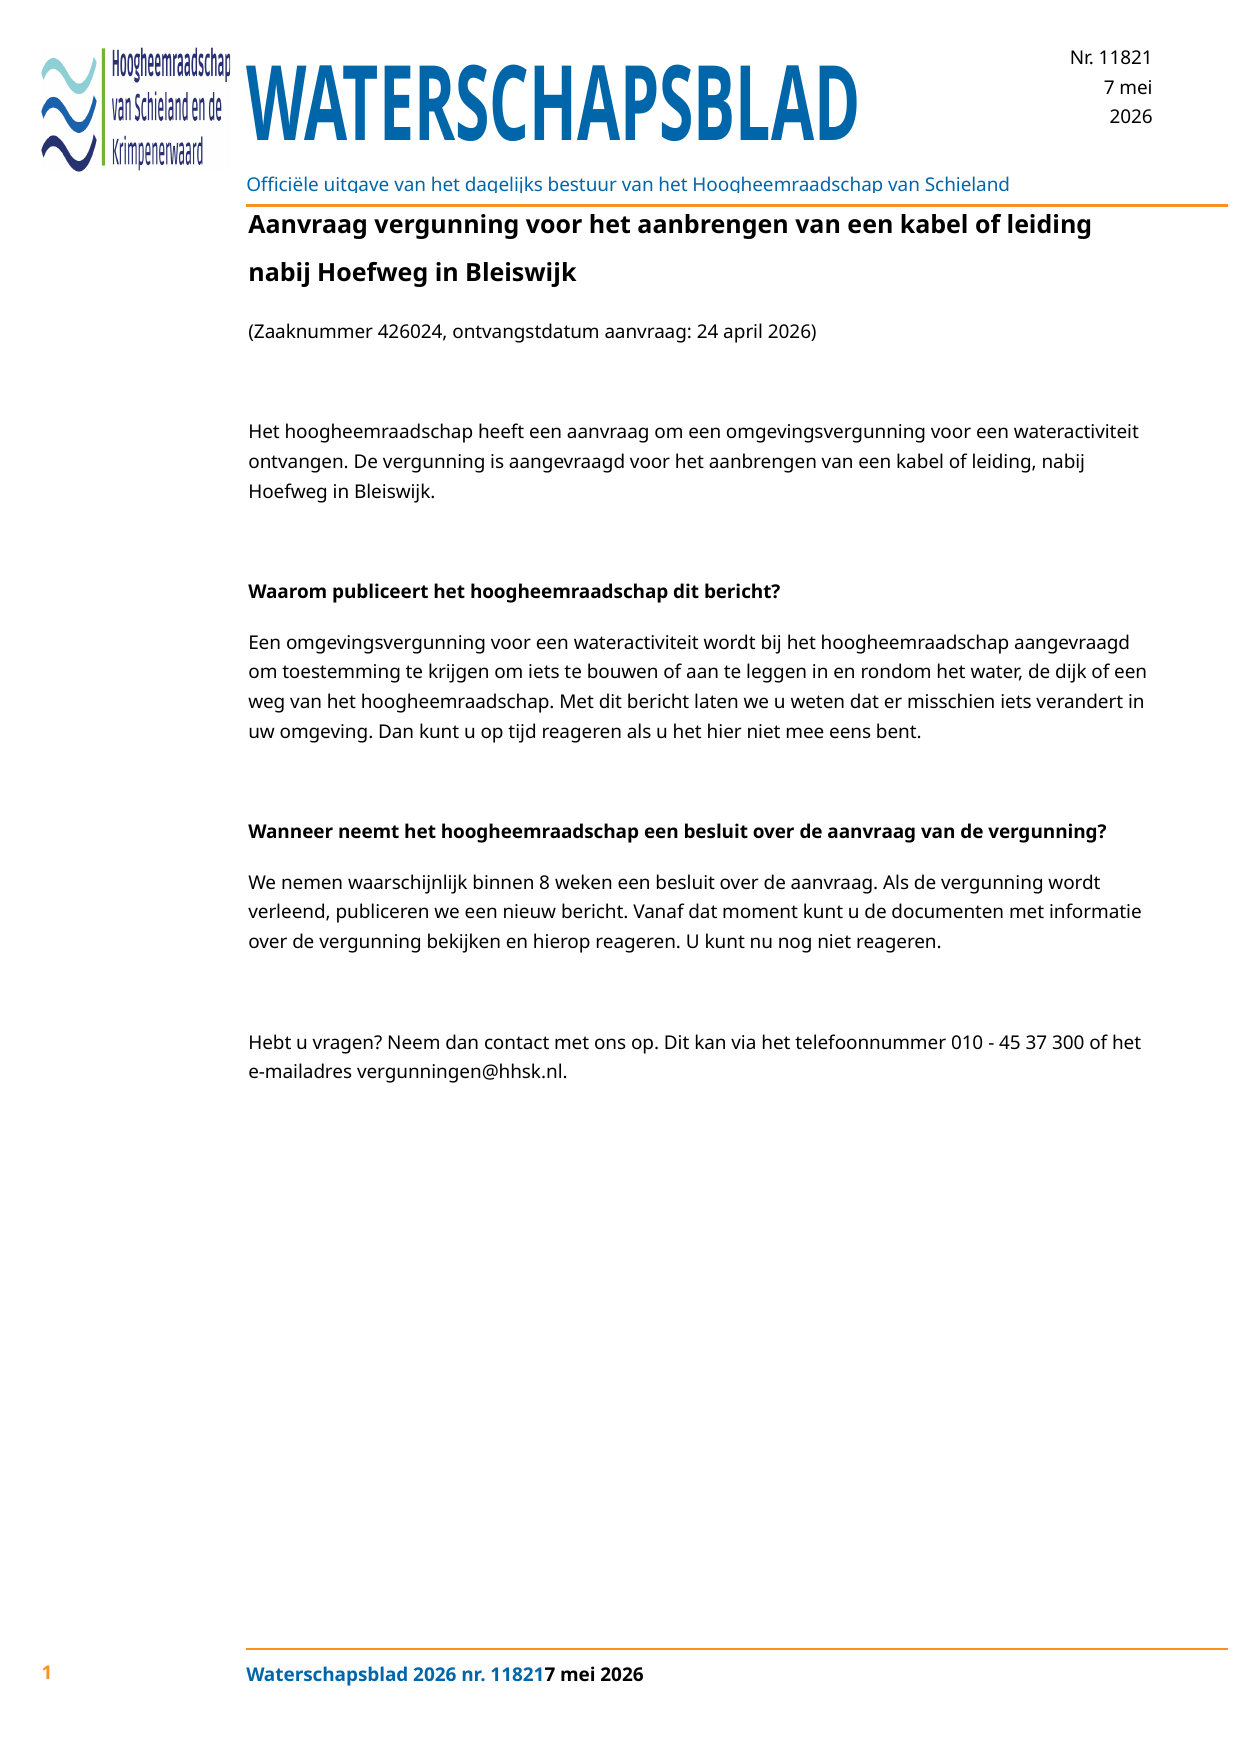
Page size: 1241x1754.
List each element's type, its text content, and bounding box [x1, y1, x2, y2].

text Een omgevingsvergunning voor een wateractiviteit wordt bij het hoogheemraadschap aangevraagd om toestemming te krijgen om iets te bouwen of aan te leggen in en rondom het water, de dijk of een weg van het hoogheemraadschap. Met dit bericht laten we u weten dat er misschien iets verandert in uw omgeving. Dan kunt u op tijd reageren als u het hier niet mee eens bent. [248, 629, 1152, 744]
text Wanneer neemt het hoogheemraadschap een besluit over de aanvraag van de vergunning? [248, 819, 1152, 844]
text Het hoogheemraadschap heeft een aanvraag om een omgevingsvergunning voor een wateractiviteit ontvangen. De vergunning is aangevraagd voor het aanbrengen van een kabel of leiding, nabij Hoefweg in Bleiswijk. [248, 419, 1152, 504]
text (Zaaknummer 426024, ontvangstdatum aanvraag: 24 april 2026) [248, 318, 1152, 344]
text We nemen waarschijnlijk binnen 8 weken een besluit over de aanvraag. Als de vergunning wordt verleend, publiceren we een nieuw bericht. Vanaf dat moment kunt u de documenten met informatie over de vergunning bekijken en hierop reageren. U kunt nu nog niet reageren. [248, 869, 1152, 954]
text Waarom publiceert het hoogheemraadschap dit bericht? [248, 579, 1152, 604]
text Aanvraag vergunning voor het aanbrengen van een kabel of leiding nabij Hoefweg in Bleiswijk [248, 207, 1152, 288]
picture [41, 47, 231, 172]
text Hebt u vragen? Neem dan contact met ons op. Dit kan via het telefoonnummer 010 - 45 37 300 of het e-mailadres vergunningen@hhsk.nl. [248, 1029, 1152, 1084]
